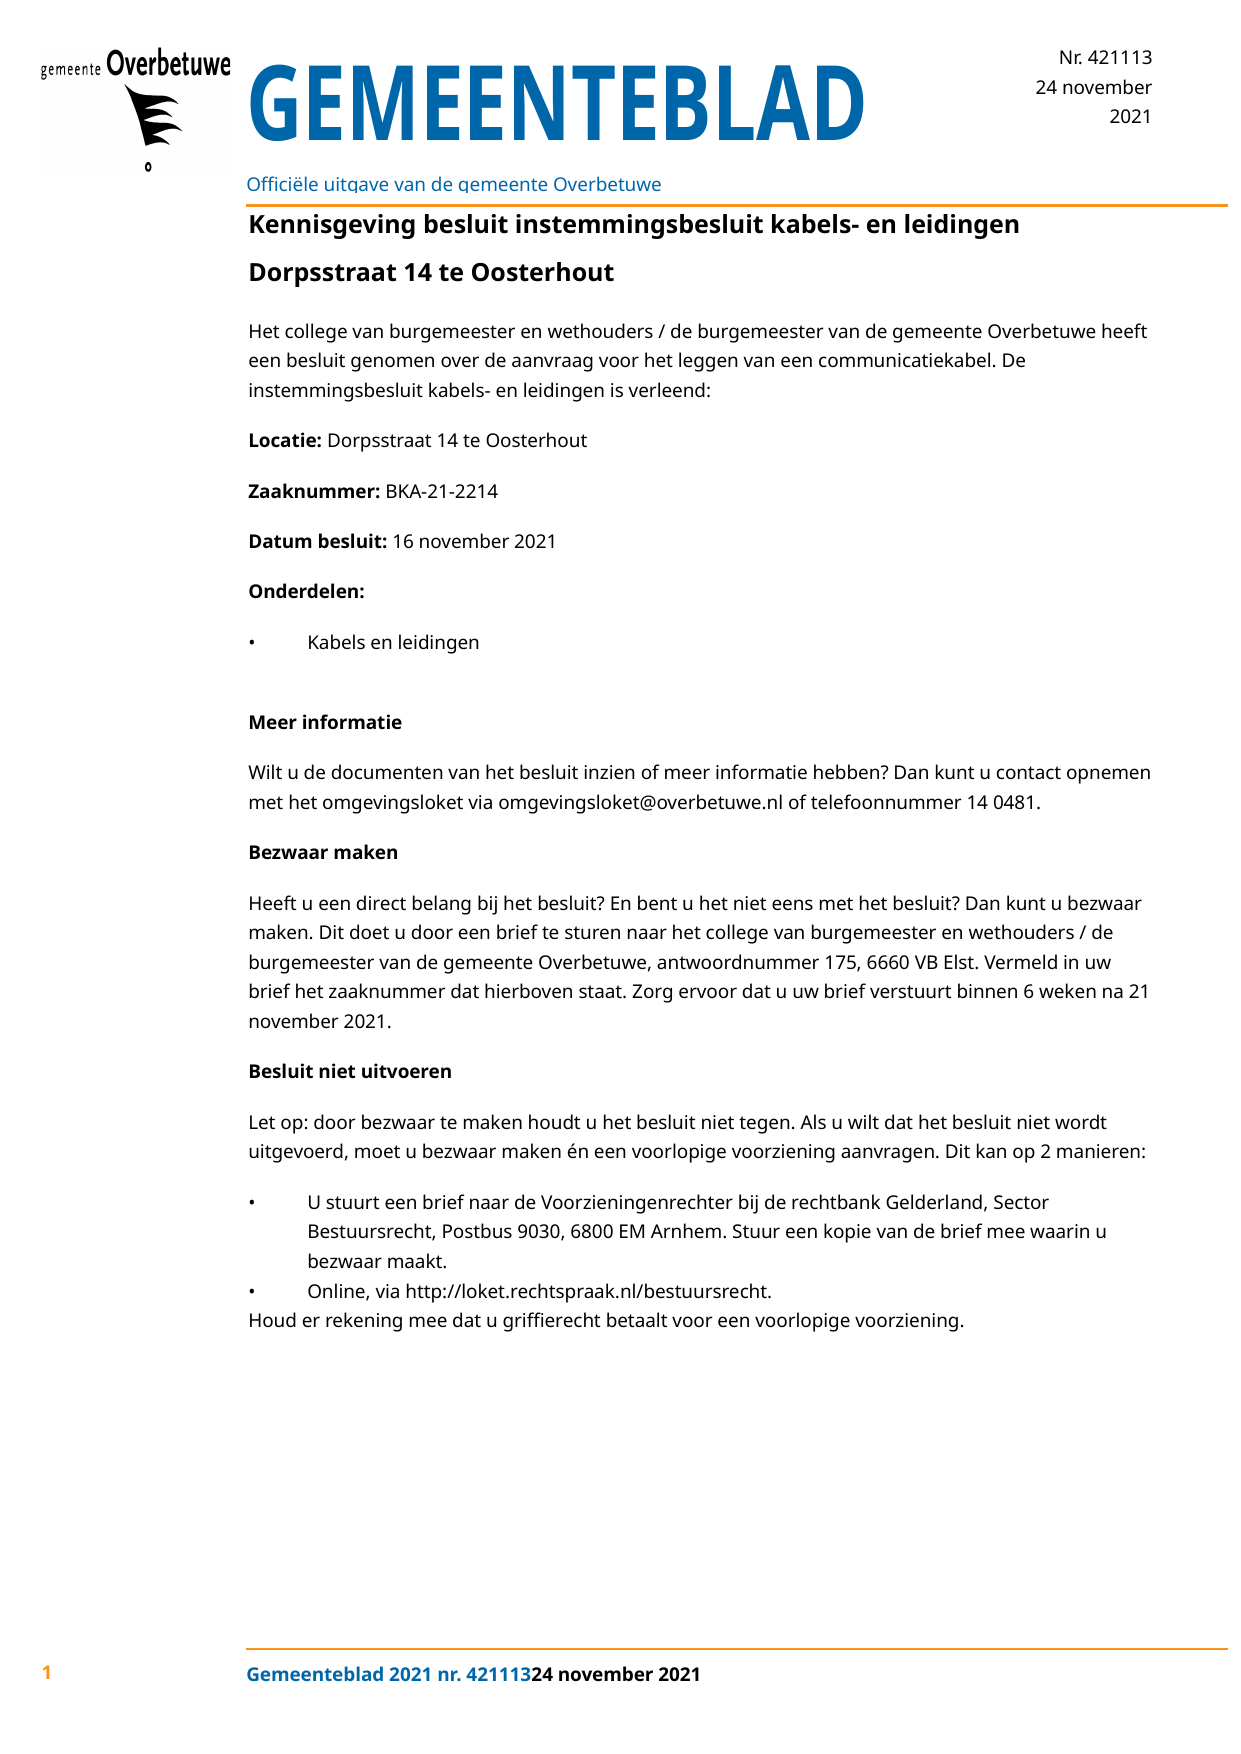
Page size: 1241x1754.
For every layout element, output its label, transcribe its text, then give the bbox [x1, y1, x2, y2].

text Houd er rekening mee dat u griffierecht betaalt voor een voorlopige voorziening. [248, 1307, 1152, 1333]
text Meer informatie [248, 709, 1152, 735]
text Wilt u de documenten van het besluit inzien of meer informatie hebben? Dan kunt u contact opnemen met het omgevingsloket via omgevingsloket@overbetuwe.nl of telefoonnummer 14 0481. [248, 759, 1152, 815]
list Kabels en leidingen [248, 629, 1152, 655]
text Zaaknummer: BKA-21-2214 [248, 478, 1152, 504]
text Besluit niet uitvoeren [248, 1059, 1152, 1084]
text Locatie: Dorpsstraat 14 te Oosterhout [248, 427, 1152, 453]
picture [41, 47, 231, 172]
list U stuurt een brief naar de Voorzieningenrechter bij de rechtbank Gelderland, Sector Bestuursrecht, Postbus 9030, 6800 EM Arnhem. Stuur een kopie van de brief mee waarin u bezwaar maakt. [248, 1189, 1152, 1274]
text Het college van burgemeester en wethouders / de burgemeester van de gemeente Overbetuwe heeft een besluit genomen over de aanvraag voor het leggen van een communicatiekabel. De instemmingsbesluit kabels- en leidingen is verleend: [248, 318, 1152, 403]
text Onderdelen: [248, 579, 1152, 604]
text Let op: door bezwaar te maken houdt u het besluit niet tegen. Als u wilt dat het besluit niet wordt uitgevoerd, moet u bezwaar maken én een voorlopige voorziening aanvragen. Dit kan op 2 manieren: [248, 1109, 1152, 1164]
list Online, via http://loket.rechtspraak.nl/bestuursrecht. [248, 1278, 1152, 1304]
text Datum besluit: 16 november 2021 [248, 528, 1152, 554]
text Bezwaar maken [248, 839, 1152, 865]
text Heeft u een direct belang bij het besluit? En bent u het niet eens met het besluit? Dan kunt u bezwaar maken. Dit doet u door een brief te sturen naar het college van burgemeester en wethouders / de burgemeester van de gemeente Overbetuwe, antwoordnummer 175, 6660 VB Elst. Vermeld in uw brief het zaaknummer dat hierboven staat. Zorg ervoor dat u uw brief verstuurt binnen 6 weken na 21 november 2021. [248, 890, 1152, 1034]
text Kennisgeving besluit instemmingsbesluit kabels- en leidingen Dorpsstraat 14 te Oosterhout [248, 207, 1152, 288]
